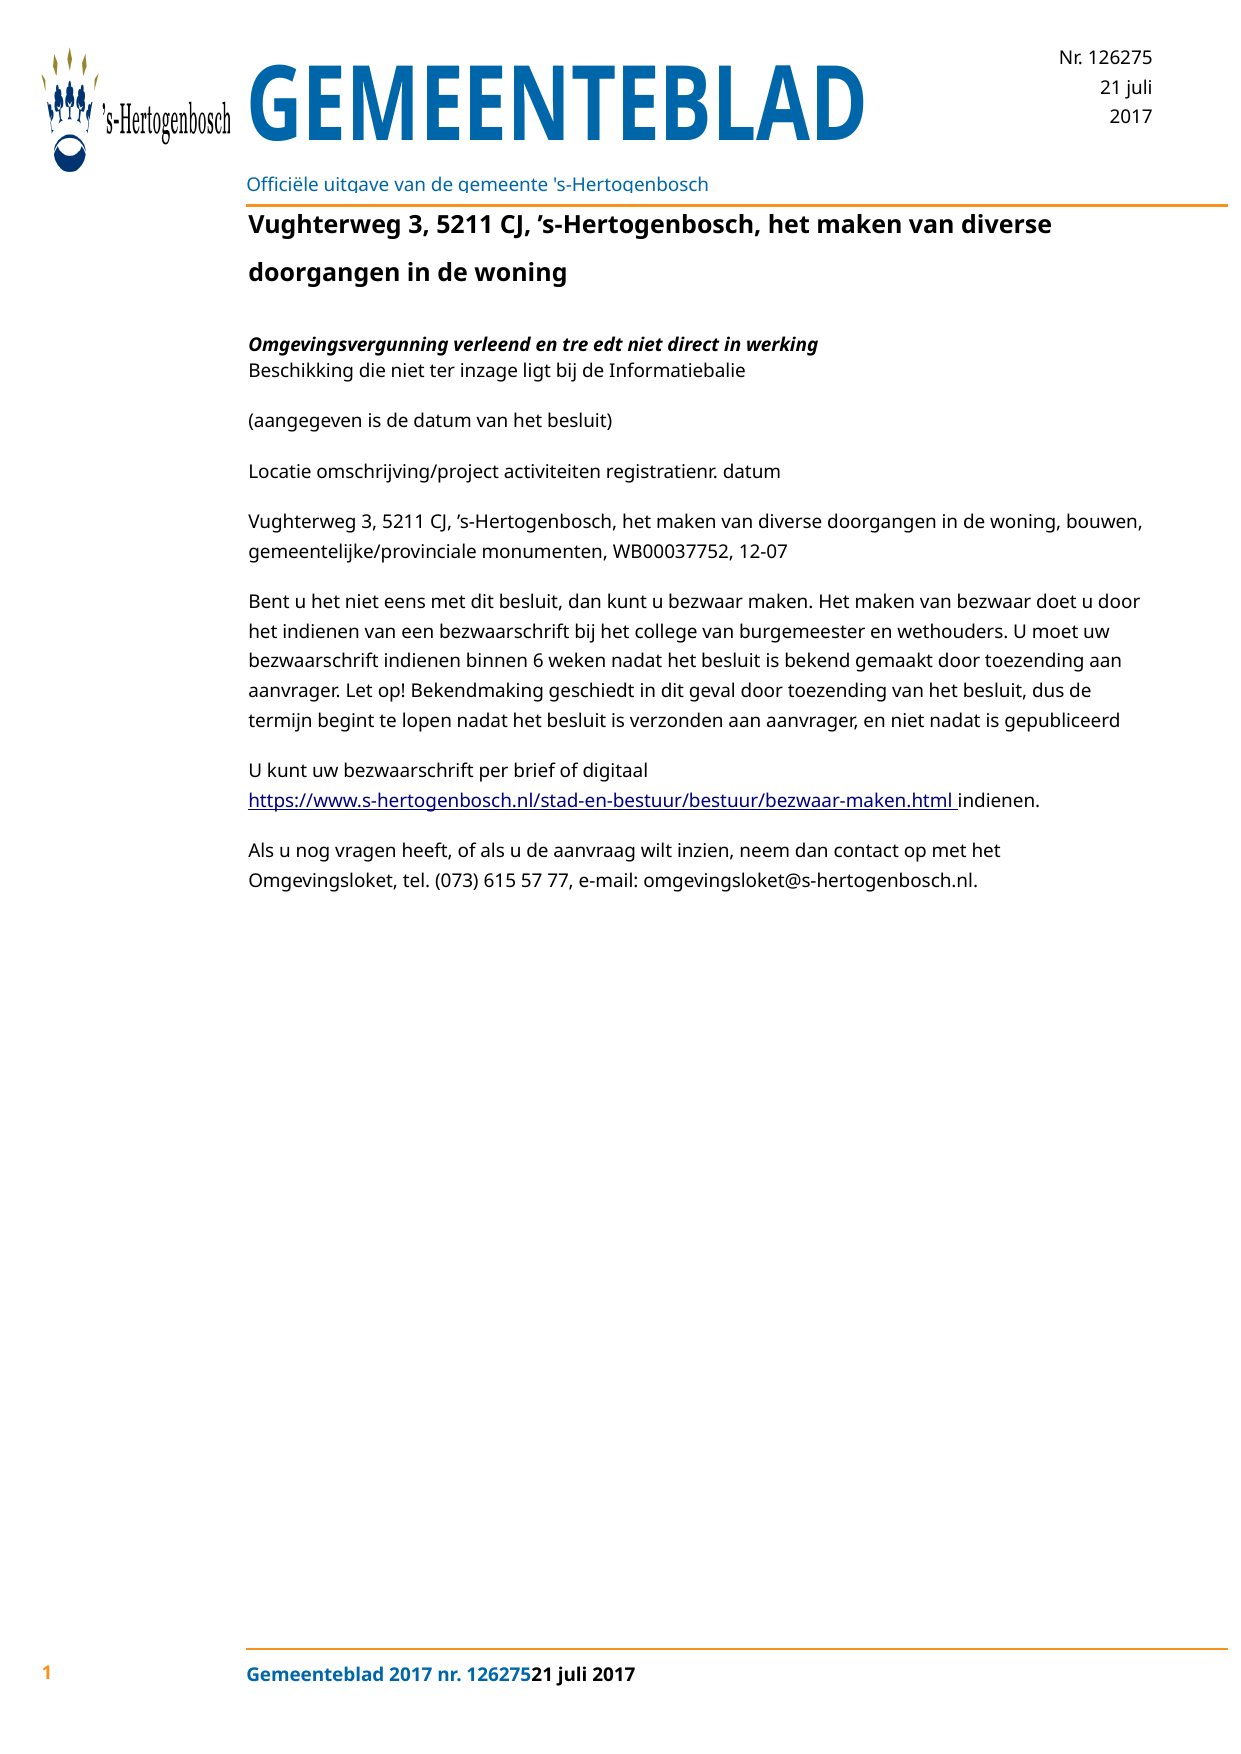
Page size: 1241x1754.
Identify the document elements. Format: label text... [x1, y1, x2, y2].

text Omgevingsvergunning verleend en tre edt niet direct in werking [248, 331, 1152, 357]
picture [41, 47, 231, 172]
text Vughterweg 3, 5211 CJ, ’s-Hertogenbosch, het maken van diverse doorgangen in de woning, bouwen, gemeentelijke/provinciale monumenten, WB00037752, 12-07 [248, 508, 1152, 564]
text Bent u het niet eens met dit besluit, dan kunt u bezwaar maken. Het maken van bezwaar doet u door het indienen van een bezwaarschrift bij het college van burgemeester en wethouders. U moet uw bezwaarschrift indienen binnen 6 weken nadat het besluit is bekend gemaakt door toezending aan aanvrager. Let op! Bekendmaking geschiedt in dit geval door toezending van het besluit, dus de termijn begint te lopen nadat het besluit is verzonden aan aanvrager, en niet nadat is gepubliceerd [248, 588, 1152, 732]
text Beschikking die niet ter inzage ligt bij de Informatiebalie [248, 357, 1152, 383]
text Locatie omschrijving/project activiteiten registratienr. datum [248, 458, 1152, 484]
text Vughterweg 3, 5211 CJ, ’s-Hertogenbosch, het maken van diverse doorgangen in de woning [248, 207, 1152, 288]
text U kunt uw bezwaarschrift per brief of digitaal https://www.s-hertogenbosch.nl/stad-en-bestuur/bestuur/bezwaar-maken.html indienen. [248, 757, 1152, 812]
text Als u nog vragen heeft, of als u de aanvraag wilt inzien, neem dan contact op met het Omgevingsloket, tel. (073) 615 57 77, e-mail: omgevingsloket@s-hertogenbosch.nl. [248, 837, 1152, 892]
text (aangegeven is de datum van het besluit) [248, 408, 1152, 433]
